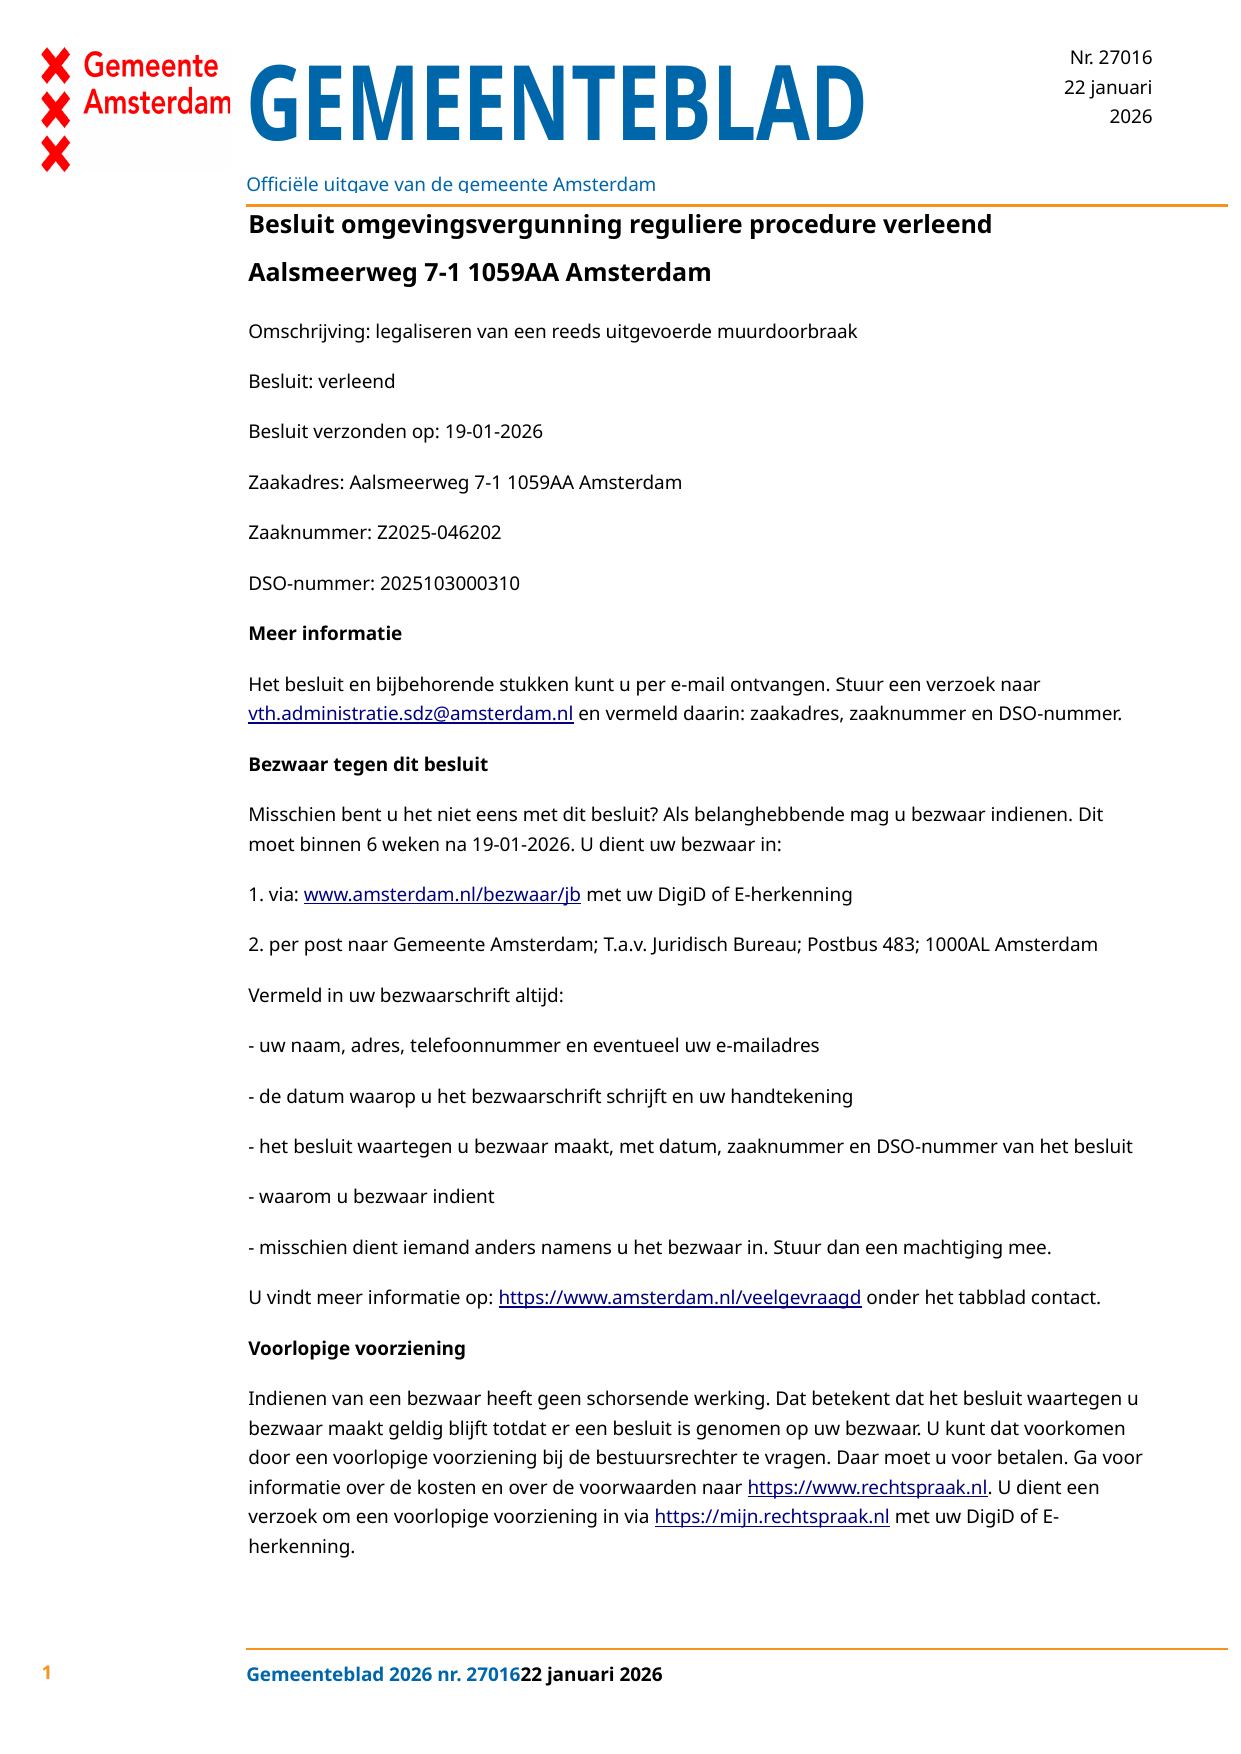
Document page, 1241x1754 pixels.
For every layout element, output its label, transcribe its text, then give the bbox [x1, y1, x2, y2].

text - het besluit waartegen u bezwaar maakt, met datum, zaaknummer en DSO-nummer van het besluit [248, 1133, 1152, 1159]
text U vindt meer informatie op: https://www.amsterdam.nl/veelgevraagd onder het tabblad contact. [248, 1284, 1152, 1310]
text - de datum waarop u het bezwaarschrift schrijft en uw handtekening [248, 1083, 1152, 1109]
text Voorlopige voorziening [248, 1335, 1152, 1361]
text Besluit: verleend [248, 368, 1152, 394]
text 2. per post naar Gemeente Amsterdam; T.a.v. Juridisch Bureau; Postbus 483; 1000AL Amsterdam [248, 932, 1152, 957]
text - uw naam, adres, telefoonnummer en eventueel uw e-mailadres [248, 1032, 1152, 1058]
text Het besluit en bijbehorende stukken kunt u per e-mail ontvangen. Stuur een verzoek naar vth.administratie.sdz@amsterdam.nl en vermeld daarin: zaakadres, zaaknummer en DSO-nummer. [248, 671, 1152, 726]
text Zaakadres: Aalsmeerweg 7-1 1059AA Amsterdam [248, 469, 1152, 495]
text Zaaknummer: Z2025-046202 [248, 519, 1152, 545]
text Besluit verzonden op: 19-01-2026 [248, 419, 1152, 444]
text - waarom u bezwaar indient [248, 1184, 1152, 1209]
text Omschrijving: legaliseren van een reeds uitgevoerde muurdoorbraak [248, 318, 1152, 344]
text Indienen van een bezwaar heeft geen schorsende werking. Dat betekent dat het besluit waartegen u bezwaar maakt geldig blijft totdat er een besluit is genomen op uw bezwaar. U kunt dat voorkomen door een voorlopige voorziening bij de bestuursrechter te vragen. Daar moet u voor betalen. Ga voor informatie over de kosten en over de voorwaarden naar https://www.rechtspraak.nl. U dient een verzoek om een voorlopige voorziening in via https://mijn.rechtspraak.nl met uw DigiD of E-herkenning. [248, 1385, 1152, 1559]
text Bezwaar tegen dit besluit [248, 751, 1152, 777]
text DSO-nummer: 2025103000310 [248, 570, 1152, 596]
text Meer informatie [248, 620, 1152, 646]
text - misschien dient iemand anders namens u het bezwaar in. Stuur dan een machtiging mee. [248, 1234, 1152, 1260]
text Misschien bent u het niet eens met dit besluit? Als belanghebbende mag u bezwaar indienen. Dit moet binnen 6 weken na 19-01-2026. U dient uw bezwaar in: [248, 801, 1152, 857]
text Vermeld in uw bezwaarschrift altijd: [248, 982, 1152, 1008]
text Besluit omgevingsvergunning reguliere procedure verleend Aalsmeerweg 7-1 1059AA Amsterdam [248, 207, 1152, 288]
text 1. via: www.amsterdam.nl/bezwaar/jb met uw DigiD of E-herkenning [248, 881, 1152, 907]
picture [41, 47, 231, 172]
